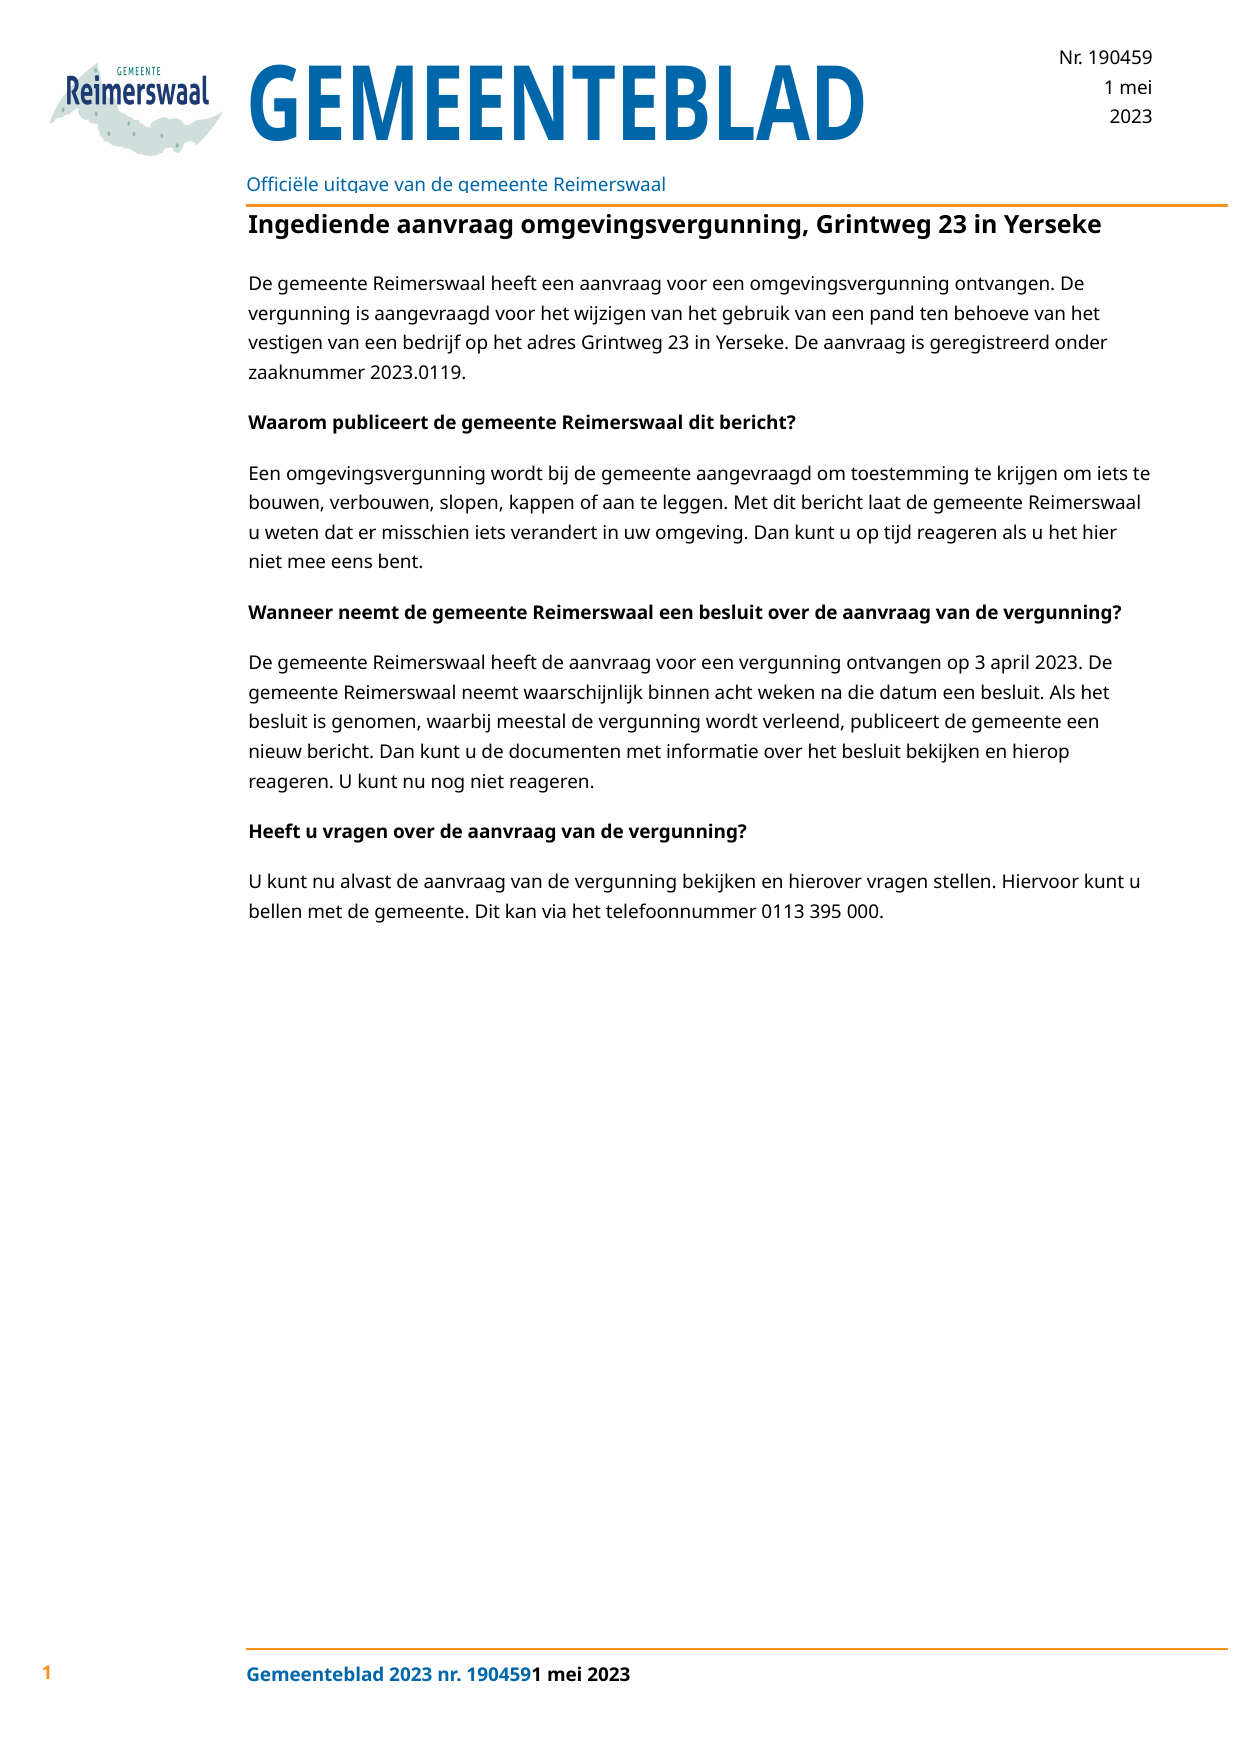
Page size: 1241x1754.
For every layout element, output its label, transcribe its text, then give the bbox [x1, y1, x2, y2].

text Heeft u vragen over de aanvraag van de vergunning? [248, 818, 1152, 844]
text U kunt nu alvast de aanvraag van de vergunning bekijken en hierover vragen stellen. Hiervoor kunt u bellen met de gemeente. Dit kan via het telefoonnummer 0113 395 000. [248, 869, 1152, 924]
text Wanneer neemt de gemeente Reimerswaal een besluit over de aanvraag van de vergunning? [248, 599, 1152, 625]
picture [41, 47, 231, 172]
text Waarom publiceert de gemeente Reimerswaal dit bericht? [248, 409, 1152, 435]
text Ingediende aanvraag omgevingsvergunning, Grintweg 23 in Yerseke [248, 207, 1152, 241]
text De gemeente Reimerswaal heeft een aanvraag voor een omgevingsvergunning ontvangen. De vergunning is aangevraagd voor het wijzigen van het gebruik van een pand ten behoeve van het vestigen van een bedrijf op het adres Grintweg 23 in Yerseke. De aanvraag is geregistreerd onder zaaknummer 2023.0119. [248, 270, 1152, 385]
text De gemeente Reimerswaal heeft de aanvraag voor een vergunning ontvangen op 3 april 2023. De gemeente Reimerswaal neemt waarschijnlijk binnen acht weken na die datum een besluit. Als het besluit is genomen, waarbij meestal de vergunning wordt verleend, publiceert de gemeente een nieuw bericht. Dan kunt u de documenten met informatie over het besluit bekijken en hierop reageren. U kunt nu nog niet reageren. [248, 649, 1152, 793]
text Een omgevingsvergunning wordt bij de gemeente aangevraagd om toestemming te krijgen om iets te bouwen, verbouwen, slopen, kappen of aan te leggen. Met dit bericht laat de gemeente Reimerswaal u weten dat er misschien iets verandert in uw omgeving. Dan kunt u op tijd reageren als u het hier niet mee eens bent. [248, 460, 1152, 574]
